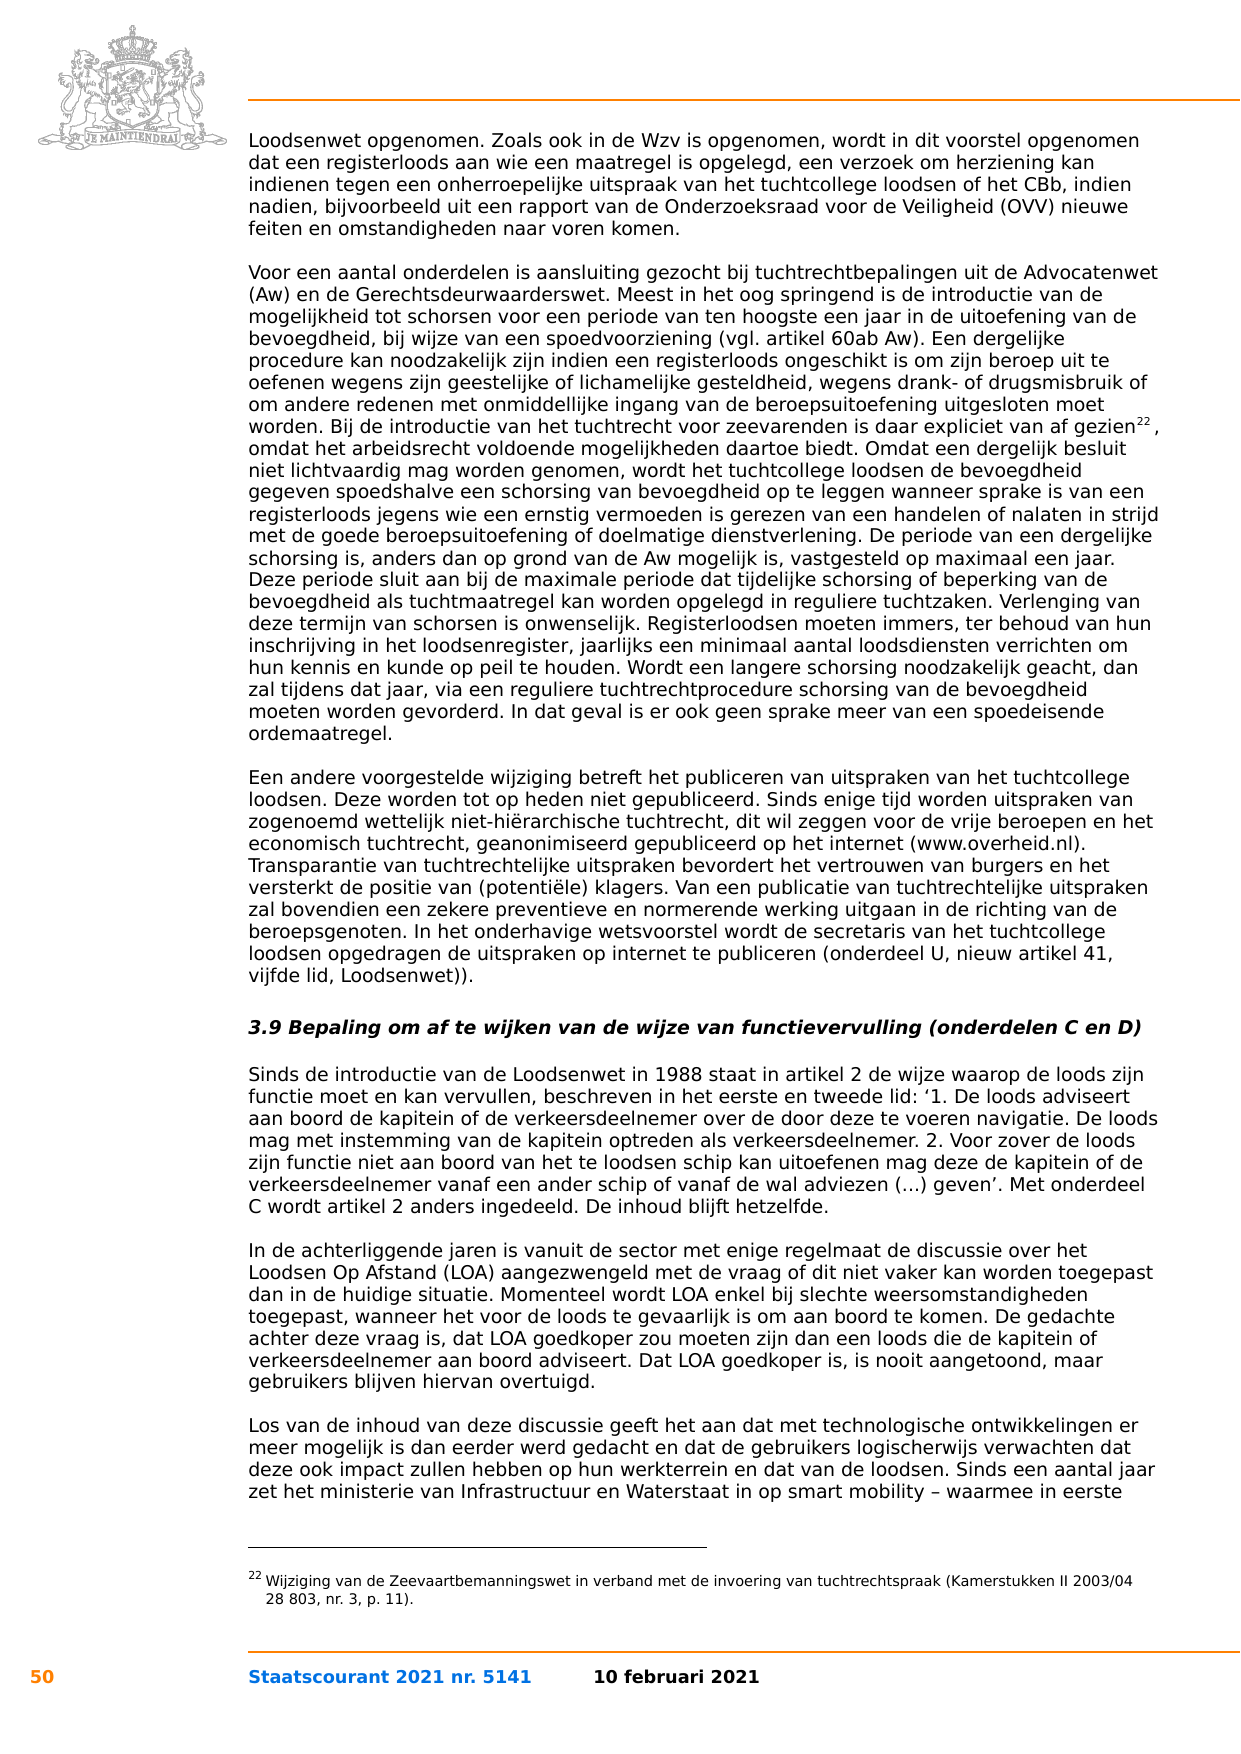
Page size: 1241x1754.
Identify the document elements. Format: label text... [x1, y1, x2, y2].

text Wijziging van de Zeevaartbemanningswet in verband met de invoering van tuchtrechtspraak (Kamerstukken II 2003/04 28 803, nr. 3, p. 11). [248, 1569, 1163, 1608]
text In de achterliggende jaren is vanuit de sector met enige regelmaat de discussie over het Loodsen Op Afstand (LOA) aangezwengeld met de vraag of dit niet vaker kan worden toegepast dan in de huidige situatie. Momenteel wordt LOA enkel bij slechte weersomstandigheden toegepast, wanneer het voor de loods te gevaarlijk is om aan boord te komen. De gedachte achter deze vraag is, dat LOA goedkoper zou moeten zijn dan een loods die de kapitein of verkeersdeelnemer aan boord adviseert. Dat LOA goedkoper is, is nooit aangetoond, maar gebruikers blijven hiervan overtuigd. [248, 1239, 1163, 1393]
text Los van de inhoud van deze discussie geeft het aan dat met technologische ontwikkelingen er meer mogelijk is dan eerder werd gedacht en dat de gebruikers logischerwijs verwachten dat deze ook impact zullen hebben op hun werkterrein en dat van de loodsen. Sinds een aantal jaar zet het ministerie van Infrastructuur en Waterstaat in op smart mobility – waarmee in eerste [248, 1415, 1163, 1503]
text Voor een aantal onderdelen is aansluiting gezocht bij tuchtrechtbepalingen uit de Advocatenwet (Aw) en de Gerechtsdeurwaarderswet. Meest in het oog springend is de introductie van de mogelijkheid tot schorsen voor een periode van ten hoogste een jaar in de uitoefening van de bevoegdheid, bij wijze van een spoedvoorziening (vgl. artikel 60ab Aw). Een dergelijke procedure kan noodzakelijk zijn indien een registerloods ongeschikt is om zijn beroep uit te oefenen wegens zijn geestelijke of lichamelijke gesteldheid, wegens drank- of drugsmisbruik of om andere redenen met onmiddellijke ingang van de beroepsuitoefening uitgesloten moet worden. Bij de introductie van het tuchtrecht voor zeevarenden is daar expliciet van af gezien, omdat het arbeidsrecht voldoende mogelijkheden daartoe biedt. Omdat een dergelijk besluit niet lichtvaardig mag worden genomen, wordt het tuchtcollege loodsen de bevoegdheid gegeven spoedshalve een schorsing van bevoegdheid op te leggen wanneer sprake is van een registerloods jegens wie een ernstig vermoeden is gerezen van een handelen of nalaten in strijd met de goede beroepsuitoefening of doelmatige dienstverlening. De periode van een dergelijke schorsing is, anders dan op grond van de Aw mogelijk is, vastgesteld op maximaal een jaar. Deze periode sluit aan bij de maximale periode dat tijdelijke schorsing of beperking van de bevoegdheid als tuchtmaatregel kan worden opgelegd in reguliere tuchtzaken. Verlenging van deze termijn van schorsen is onwenselijk. Registerloodsen moeten immers, ter behoud van hun inschrijving in het loodsenregister, jaarlijks een minimaal aantal loodsdiensten verrichten om hun kennis en kunde op peil te houden. Wordt een langere schorsing noodzakelijk geacht, dan zal tijdens dat jaar, via een reguliere tuchtrechtprocedure schorsing van de bevoegdheid moeten worden gevorderd. In dat geval is er ook geen sprake meer van een spoedeisende ordemaatregel. [248, 262, 1163, 745]
subtitle 3.9 Bepaling om af te wijken van de wijze van functievervulling (onderdelen C en D) [248, 1017, 1163, 1039]
text Loodsenwet opgenomen. Zoals ook in de Wzv is opgenomen, wordt in dit voorstel opgenomen dat een registerloods aan wie een maatregel is opgelegd, een verzoek om herziening kan indienen tegen een onherroepelijke uitspraak van het tuchtcollege loodsen of het CBb, indien nadien, bijvoorbeeld uit een rapport van de Onderzoeksraad voor de Veiligheid (OVV) nieuwe feiten en omstandigheden naar voren komen. [248, 130, 1163, 240]
picture [38, 25, 227, 150]
text Sinds de introductie van de Loodsenwet in 1988 staat in artikel 2 de wijze waarop de loods zijn functie moet en kan vervullen, beschreven in het eerste en tweede lid: ‘1. De loods adviseert aan boord de kapitein of de verkeersdeelnemer over de door deze te voeren navigatie. De loods mag met instemming van de kapitein optreden als verkeersdeelnemer. 2. Voor zover de loods zijn functie niet aan boord van het te loodsen schip kan uitoefenen mag deze de kapitein of de verkeersdeelnemer vanaf een ander schip of vanaf de wal adviezen (...) geven’. Met onderdeel C wordt artikel 2 anders ingedeeld. De inhoud blijft hetzelfde. [248, 1064, 1163, 1218]
text Een andere voorgestelde wijziging betreft het publiceren van uitspraken van het tuchtcollege loodsen. Deze worden tot op heden niet gepubliceerd. Sinds enige tijd worden uitspraken van zogenoemd wettelijk niet-hiërarchische tuchtrecht, dit wil zeggen voor de vrije beroepen en het economisch tuchtrecht, geanonimiseerd gepubliceerd op het internet (www.overheid.nl). Transparantie van tuchtrechtelijke uitspraken bevordert het vertrouwen van burgers en het versterkt de positie van (potentiële) klagers. Van een publicatie van tuchtrechtelijke uitspraken zal bovendien een zekere preventieve en normerende werking uitgaan in de richting van de beroepsgenoten. In het onderhavige wetsvoorstel wordt de secretaris van het tuchtcollege loodsen opgedragen de uitspraken op internet te publiceren (onderdeel U, nieuw artikel 41, vijfde lid, Loodsenwet)). [248, 767, 1163, 987]
